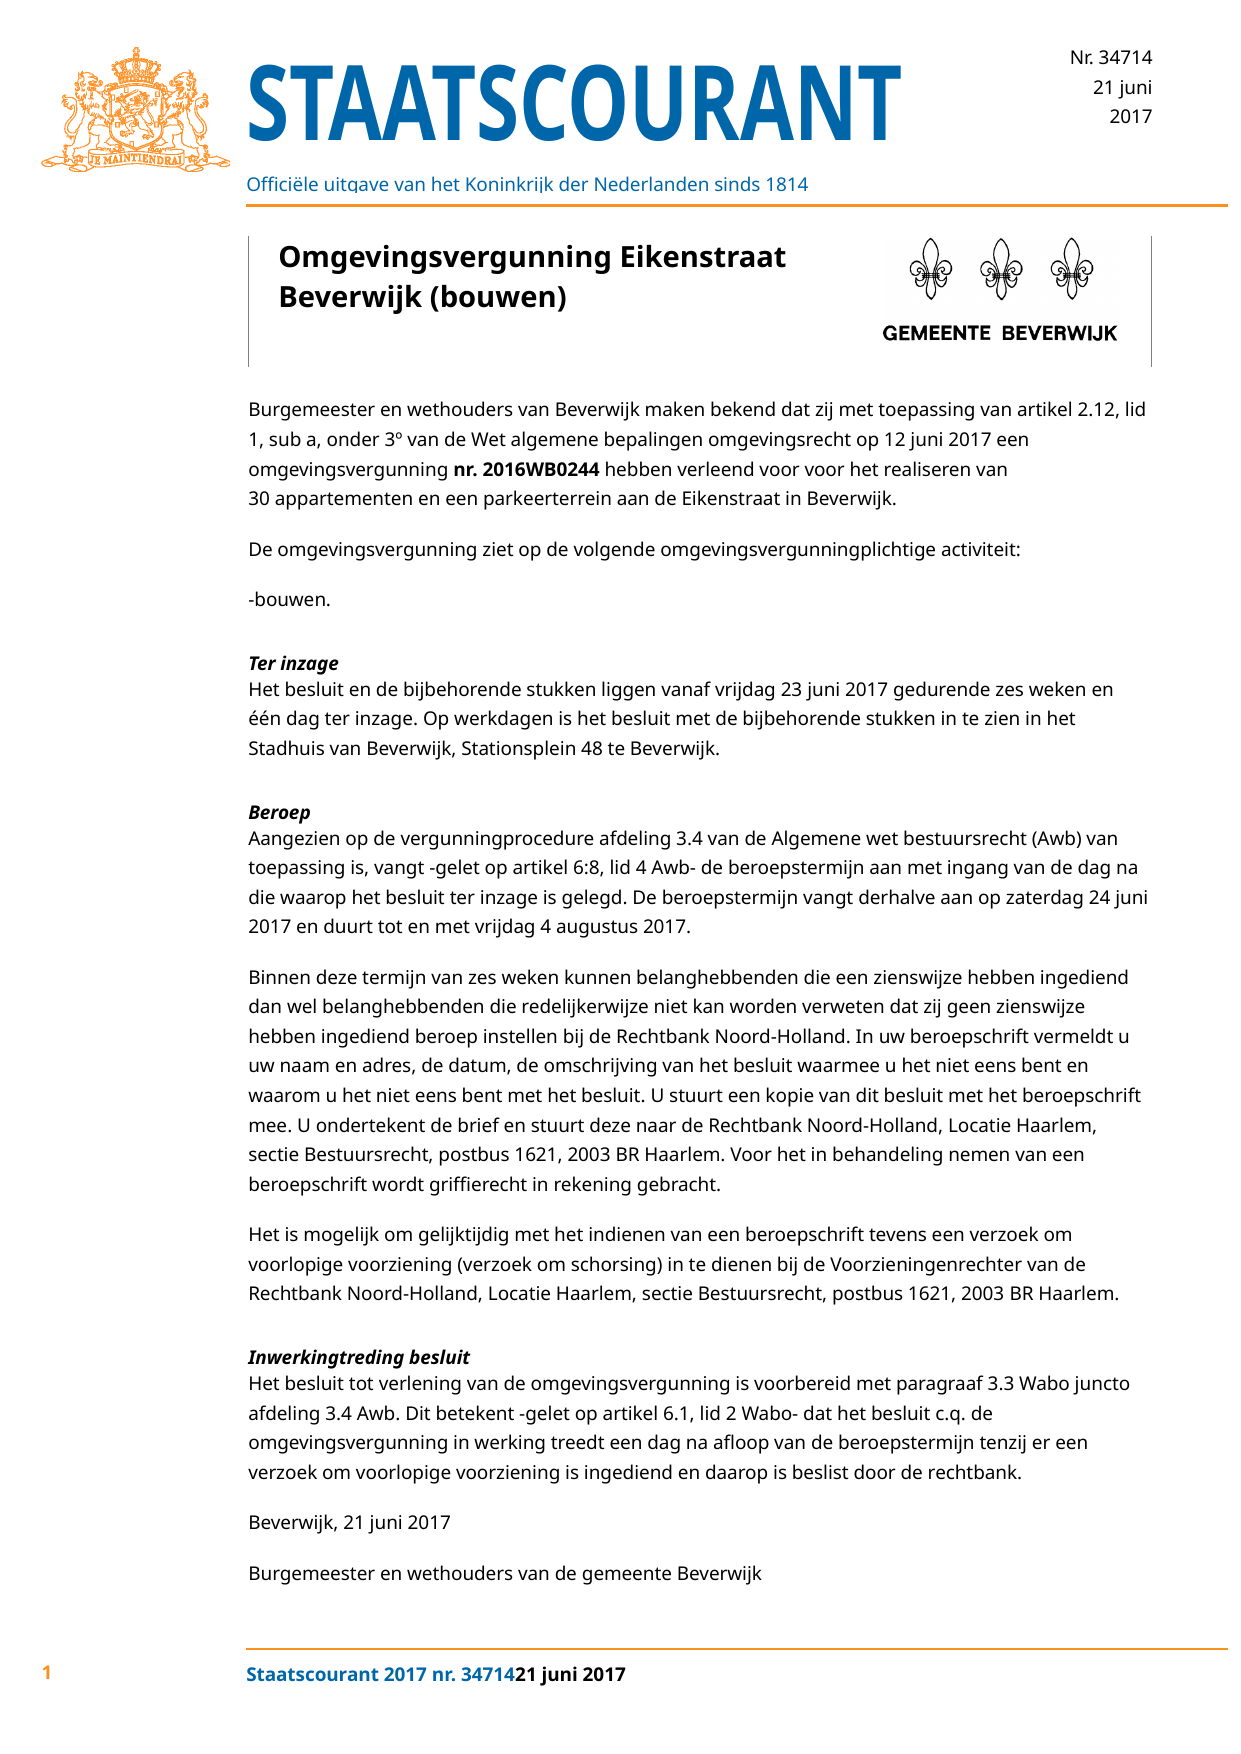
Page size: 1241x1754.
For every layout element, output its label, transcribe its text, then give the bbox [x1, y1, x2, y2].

text De omgevingsvergunning ziet op de volgende omgevingsvergunningplichtige activiteit: [248, 536, 1152, 561]
text -bouwen. [248, 586, 1152, 612]
text Beverwijk, 21 juni 2017 [248, 1509, 1152, 1535]
text Het besluit tot verlening van de omgevingsvergunning is voorbereid met paragraaf 3.3 Wabo juncto afdeling 3.4 Awb. Dit betekent -gelet op artikel 6.1, lid 2 Wabo- dat het besluit c.q. de omgevingsvergunning in werking treedt een dag na afloop van de beroepstermijn tenzij er een verzoek om voorlopige voorziening is ingediend en daarop is beslist door de rechtbank. [248, 1370, 1152, 1485]
text Inwerkingtreding besluit [248, 1344, 1152, 1370]
text Binnen deze termijn van zes weken kunnen belanghebbenden die een zienswijze hebben ingediend dan wel belanghebbenden die redelijkerwijze niet kan worden verweten dat zij geen zienswijze hebben ingediend beroep instellen bij de Rechtbank Noord-Holland. In uw beroepschrift vermeldt u uw naam en adres, de datum, de omschrijving van het besluit waarmee u het niet eens bent en waarom u het niet eens bent met het besluit. U stuurt een kopie van dit besluit met het beroepschrift mee. U ondertekent de brief en stuurt deze naar de Rechtbank Noord-Holland, Locatie Haarlem, sectie Bestuursrecht, postbus 1621, 2003 BR Haarlem. Voor het in behandeling nemen van een beroepschrift wordt griffierecht in rekening gebracht. [248, 964, 1152, 1197]
text Het is mogelijk om gelijktijdig met het indienen van een beroepschrift tevens een verzoek om voorlopige voorziening (verzoek om schorsing) in te dienen bij de Voorzieningenrechter van de Rechtbank Noord-Holland, Locatie Haarlem, sectie Bestuursrecht, postbus 1621, 2003 BR Haarlem. [248, 1221, 1152, 1306]
text Het besluit en de bijbehorende stukken liggen vanaf vrijdag 23 juni 2017 gedurende zes weken en één dag ter inzage. Op werkdagen is het besluit met de bijbehorende stukken in te zien in het Stadhuis van Beverwijk, Stationsplein 48 te Beverwijk. [248, 676, 1152, 761]
text Ter inzage [248, 650, 1152, 676]
text Aangezien op de vergunningprocedure afdeling 3.4 van de Algemene wet bestuursrecht (Awb) van toepassing is, vangt -gelet op artikel 6:8, lid 4 Awb- de beroepstermijn aan met ingang van de dag na die waarop het besluit ter inzage is gelegd. De beroepstermijn vangt derhalve aan op zaterdag 24 juni 2017 en duurt tot en met vrijdag 4 augustus 2017. [248, 825, 1152, 939]
picture [882, 236, 1119, 342]
text Beroep [248, 799, 1152, 825]
table_header Omgevingsvergunning Eikenstraat Beverwijk (bouwen) [249, 236, 850, 367]
picture [41, 47, 231, 172]
text Burgemeester en wethouders van de gemeente Beverwijk [248, 1560, 1152, 1586]
text Burgemeester en wethouders van Beverwijk maken bekend dat zij met toepassing van artikel 2.12, lid 1, sub a, onder 3º van de Wet algemene bepalingen omgevingsrecht op 12 juni 2017 een omgevingsvergunning nr. 2016WB0244 hebben verleend voor voor het realiseren van 30 appartementen en een parkeerterrein aan de Eikenstraat in Beverwijk. [248, 397, 1152, 511]
table_header [850, 236, 1151, 367]
